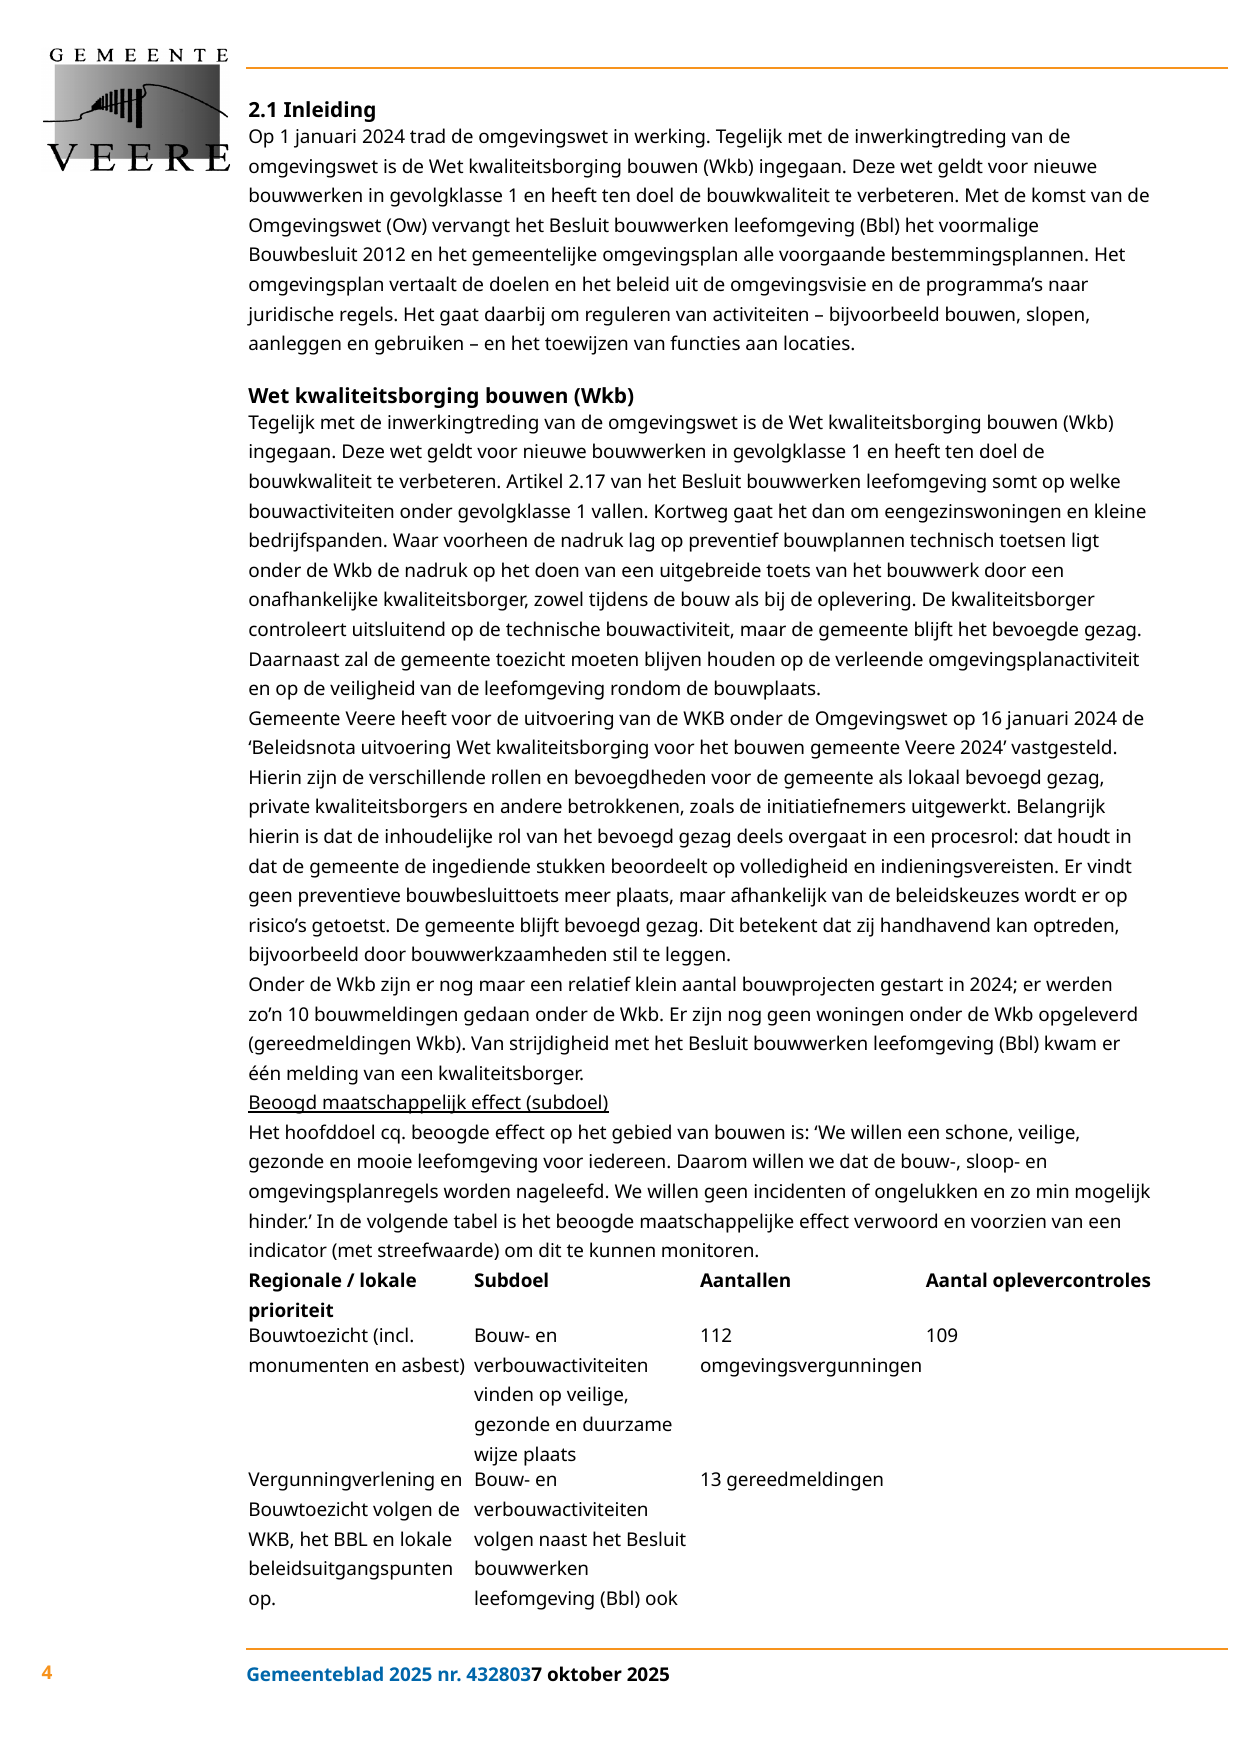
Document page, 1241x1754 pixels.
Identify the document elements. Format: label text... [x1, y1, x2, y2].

picture [41, 47, 231, 172]
table_header Regionale / lokale prioriteit [248, 1267, 474, 1322]
table_header Aantallen [700, 1267, 926, 1322]
table_cell 13 gereedmeldingen [700, 1467, 926, 1611]
table_cell Bouwtoezicht (incl. monumenten en asbest) [248, 1323, 474, 1467]
text Op 1 januari 2024 trad de omgevingswet in werking. Tegelijk met de inwerkingtreding van de omgevingswet is de Wet kwaliteitsborging bouwen (Wkb) ingegaan. Deze wet geldt voor nieuwe bouwwerken in gevolgklasse 1 en heeft ten doel de bouwkwaliteit te verbeteren. Met de komst van de Omgevingswet (Ow) vervangt het Besluit bouwwerken leefomgeving (Bbl) het voormalige Bouwbesluit 2012 en het gemeentelijke omgevingsplan alle voorgaande bestemmingsplannen. Het omgevingsplan vertaalt de doelen en het beleid uit de omgevingsvisie en de programma’s naar juridische regels. Het gaat daarbij om reguleren van activiteiten – bijvoorbeeld bouwen, slopen, aanleggen en gebruiken – en het toewijzen van functies aan locaties. [248, 123, 1152, 356]
text Het hoofddoel cq. beoogde effect op het gebied van bouwen is: ‘We willen een schone, veilige, gezonde en mooie leefomgeving voor iedereen. Daarom willen we dat de bouw-, sloop- en omgevingsplanregels worden nageleefd. We willen geen incidenten of ongelukken en zo min mogelijk hinder.’ In de volgende tabel is het beoogde maatschappelijke effect verwoord en voorzien van een indicator (met streefwaarde) om dit te kunnen monitoren. [248, 1119, 1152, 1263]
text Gemeente Veere heeft voor de uitvoering van de WKB onder de Omgevingswet op 16 januari 2024 de ‘Beleidsnota uitvoering Wet kwaliteitsborging voor het bouwen gemeente Veere 2024’ vastgesteld. Hierin zijn de verschillende rollen en bevoegdheden voor de gemeente als lokaal bevoegd gezag, private kwaliteitsborgers en andere betrokkenen, zoals de initiatiefnemers uitgewerkt. Belangrijk hierin is dat de inhoudelijke rol van het bevoegd gezag deels overgaat in een procesrol: dat houdt in dat de gemeente de ingediende stukken beoordeelt op volledigheid en indieningsvereisten. Er vindt geen preventieve bouwbesluittoets meer plaats, maar afhankelijk van de beleidskeuzes wordt er op risico’s getoetst. De gemeente blijft bevoegd gezag. Dit betekent dat zij handhavend kan optreden, bijvoorbeeld door bouwwerkzaamheden stil te leggen. [248, 705, 1152, 967]
text Tegelijk met de inwerkingtreding van de omgevingswet is de Wet kwaliteitsborging bouwen (Wkb) ingegaan. Deze wet geldt voor nieuwe bouwwerken in gevolgklasse 1 en heeft ten doel de bouwkwaliteit te verbeteren. Artikel 2.17 van het Besluit bouwwerken leefomgeving somt op welke bouwactiviteiten onder gevolgklasse 1 vallen. Kortweg gaat het dan om eengezinswoningen en kleine bedrijfspanden. Waar voorheen de nadruk lag op preventief bouwplannen technisch toetsen ligt onder de Wkb de nadruk op het doen van een uitgebreide toets van het bouwwerk door een onafhankelijke kwaliteitsborger, zowel tijdens de bouw als bij de oplevering. De kwaliteitsborger controleert uitsluitend op de technische bouwactiviteit, maar de gemeente blijft het bevoegde gezag. Daarnaast zal de gemeente toezicht moeten blijven houden op de verleende omgevingsplanactiviteit en op de veiligheid van de leefomgeving rondom de bouwplaats. [248, 409, 1152, 701]
table_cell 109 [926, 1323, 1152, 1467]
table_cell Bouw- en verbouwactiviteiten volgen naast het Besluit bouwwerken leefomgeving (Bbl) ook [474, 1467, 700, 1611]
text Onder de Wkb zijn er nog maar een relatief klein aantal bouwprojecten gestart in 2024; er werden zo’n 10 bouwmeldingen gedaan onder de Wkb. Er zijn nog geen woningen onder de Wkb opgeleverd (gereedmeldingen Wkb). Van strijdigheid met het Besluit bouwwerken leefomgeving (Bbl) kwam er één melding van een kwaliteitsborger. [248, 971, 1152, 1086]
table_cell Bouw- en verbouwactiviteiten vinden op veilige, gezonde en duurzame wijze plaats [474, 1323, 700, 1467]
text Wet kwaliteitsborging bouwen (Wkb) [248, 381, 1152, 409]
table_cell Vergunningverlening en Bouwtoezicht volgen de WKB, het BBL en lokale beleidsuitgangspunten op. [248, 1467, 474, 1611]
table_cell [926, 1467, 1152, 1611]
table_header Subdoel [474, 1267, 700, 1322]
text Beoogd maatschappelijk effect (subdoel) [248, 1089, 1152, 1115]
table_header Aantal oplevercontroles [926, 1267, 1152, 1322]
table_cell 112 omgevingsvergunningen [700, 1323, 926, 1467]
text 2.1 Inleiding [248, 95, 1152, 123]
